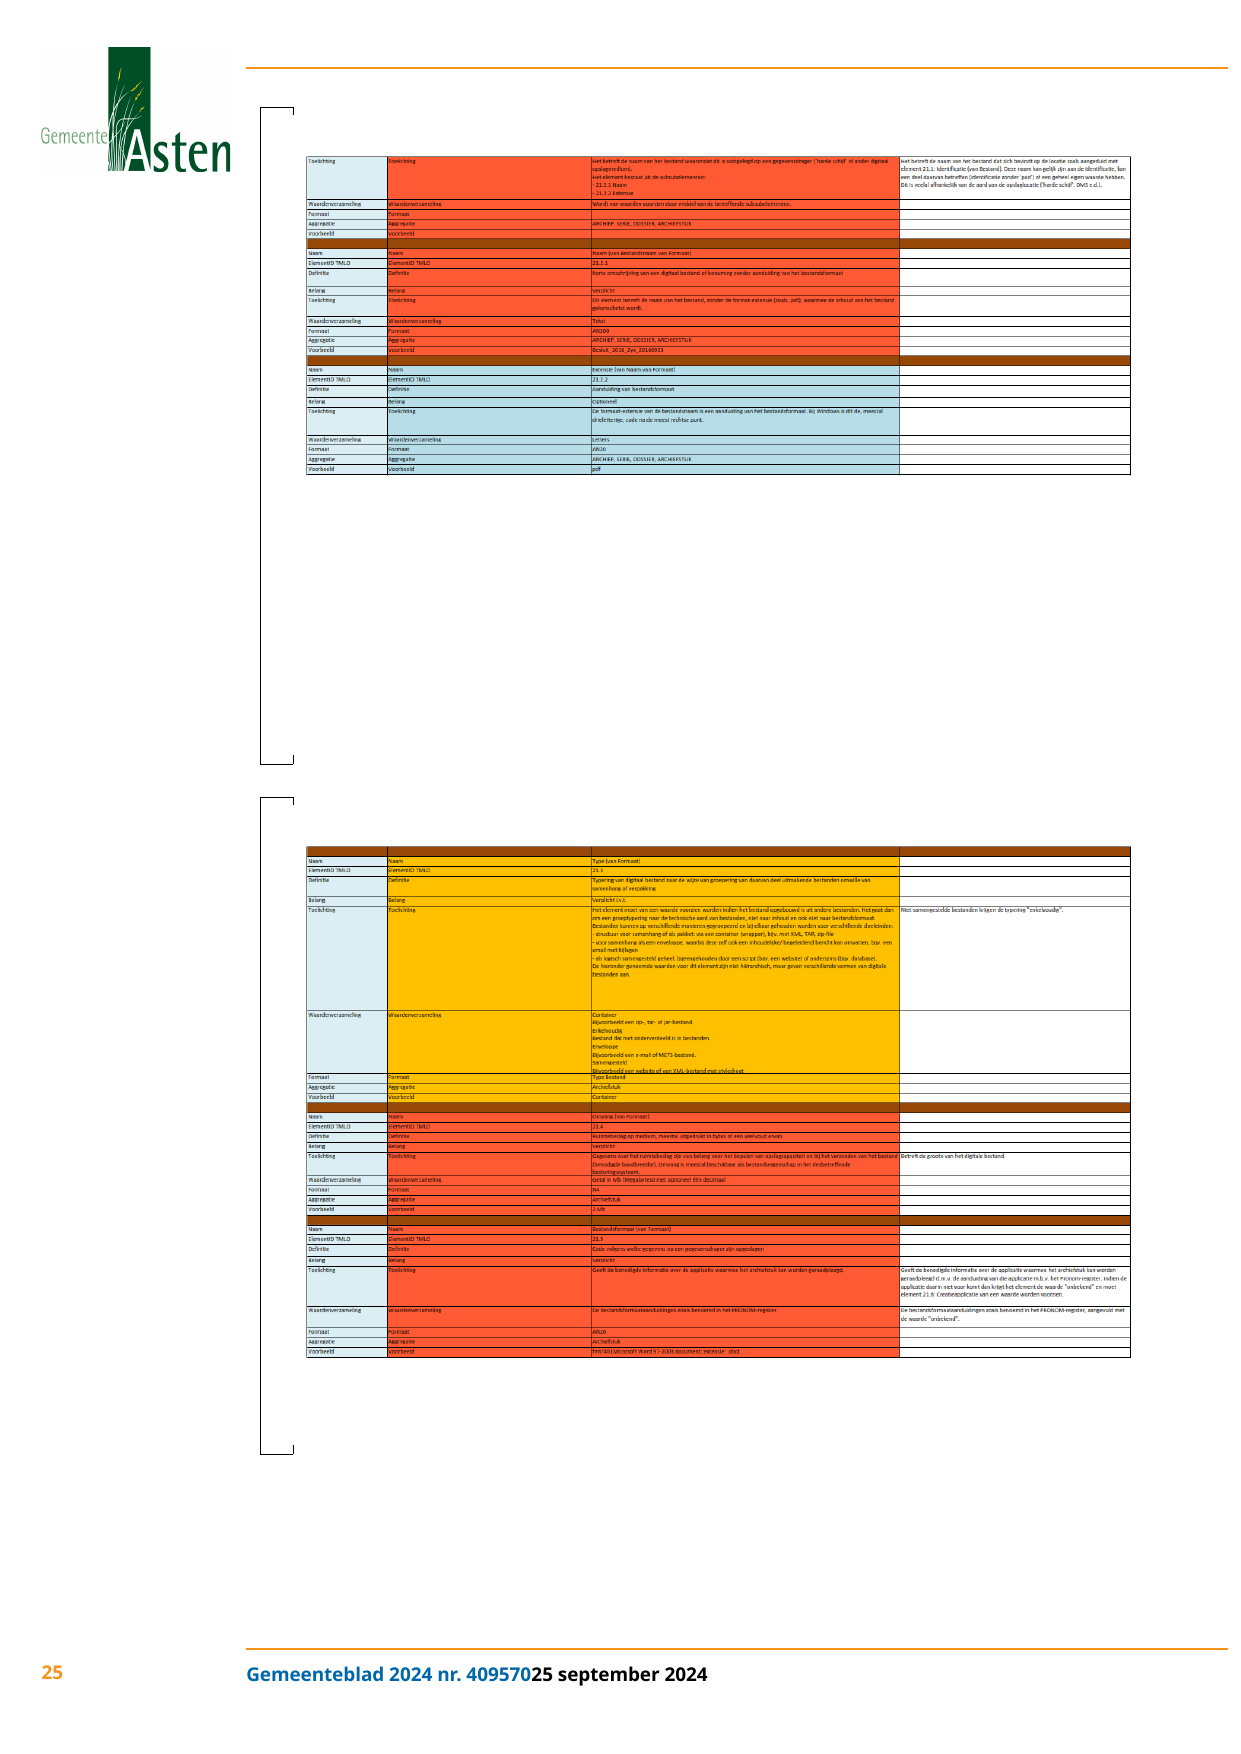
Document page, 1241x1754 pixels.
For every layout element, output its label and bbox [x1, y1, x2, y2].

picture [41, 47, 231, 172]
picture [268, 115, 1173, 755]
picture [268, 805, 1173, 1445]
